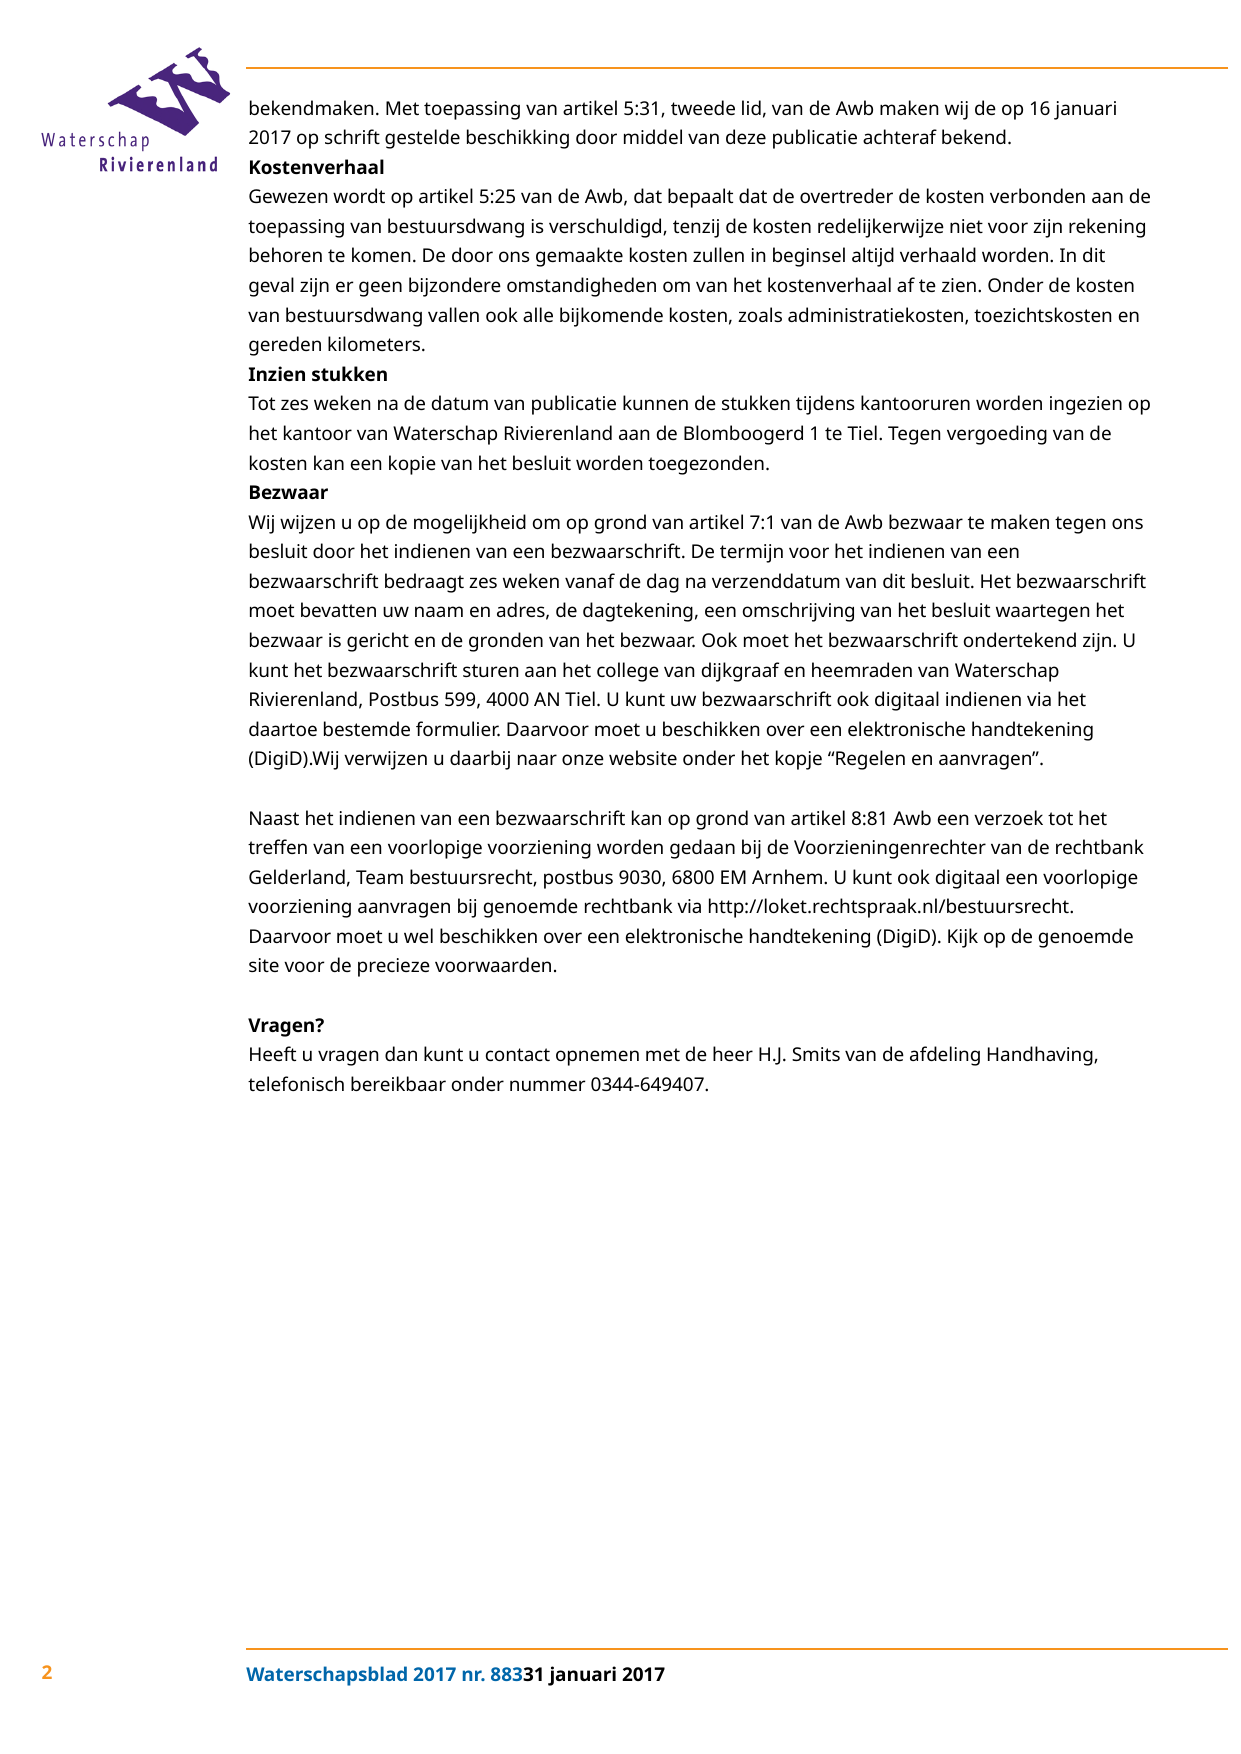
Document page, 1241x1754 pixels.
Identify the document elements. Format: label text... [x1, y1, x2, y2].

text Naast het indienen van een bezwaarschrift kan op grond van artikel 8:81 Awb een verzoek tot het treffen van een voorlopige voorziening worden gedaan bij de Voorzieningenrechter van de rechtbank Gelderland, Team bestuursrecht, postbus 9030, 6800 EM Arnhem. U kunt ook digitaal een voorlopige voorziening aanvragen bij genoemde rechtbank via http://loket.rechtspraak.nl/bestuursrecht. Daarvoor moet u wel beschikken over een elektronische handtekening (DigiD). Kijk op de genoemde site voor de precieze voorwaarden. [248, 805, 1152, 978]
text Gewezen wordt op artikel 5:25 van de Awb, dat bepaalt dat de overtreder de kosten verbonden aan de toepassing van bestuursdwang is verschuldigd, tenzij de kosten redelijkerwijze niet voor zijn rekening behoren te komen. De door ons gemaakte kosten zullen in beginsel altijd verhaald worden. In dit geval zijn er geen bijzondere omstandigheden om van het kostenverhaal af te zien. Onder de kosten van bestuursdwang vallen ook alle bijkomende kosten, zoals administratiekosten, toezichtskosten en gereden kilometers. [248, 183, 1152, 357]
text Heeft u vragen dan kunt u contact opnemen met de heer H.J. Smits van de afdeling Handhaving, telefonisch bereikbaar onder nummer 0344-649407. [248, 1041, 1152, 1097]
text bekendmaken. Met toepassing van artikel 5:31, tweede lid, van de Awb maken wij de op 16 januari 2017 op schrift gestelde beschikking door middel van deze publicatie achteraf bekend. [248, 95, 1152, 150]
text Tot zes weken na de datum van publicatie kunnen de stukken tijdens kantooruren worden ingezien op het kantoor van Waterschap Rivierenland aan de Blomboogerd 1 te Tiel. Tegen vergoeding van de kosten kan een kopie van het besluit worden toegezonden. [248, 391, 1152, 476]
text Kostenverhaal [248, 154, 1152, 180]
text Wij wijzen u op de mogelijkheid om op grond van artikel 7:1 van de Awb bezwaar te maken tegen ons besluit door het indienen van een bezwaarschrift. De termijn voor het indienen van een bezwaarschrift bedraagt zes weken vanaf de dag na verzenddatum van dit besluit. Het bezwaarschrift moet bevatten uw naam en adres, de dagtekening, een omschrijving van het besluit waartegen het bezwaar is gericht en de gronden van het bezwaar. Ook moet het bezwaarschrift ondertekend zijn. U kunt het bezwaarschrift sturen aan het college van dijkgraaf en heemraden van Waterschap Rivierenland, Postbus 599, 4000 AN Tiel. U kunt uw bezwaarschrift ook digitaal indienen via het daartoe bestemde formulier. Daarvoor moet u beschikken over een elektronische handtekening (DigiD).Wij verwijzen u daarbij naar onze website onder het kopje “Regelen en aanvragen”. [248, 509, 1152, 771]
picture [41, 47, 231, 172]
text Bezwaar [248, 479, 1152, 505]
text Inzien stukken [248, 361, 1152, 387]
text Vragen? [248, 1012, 1152, 1038]
